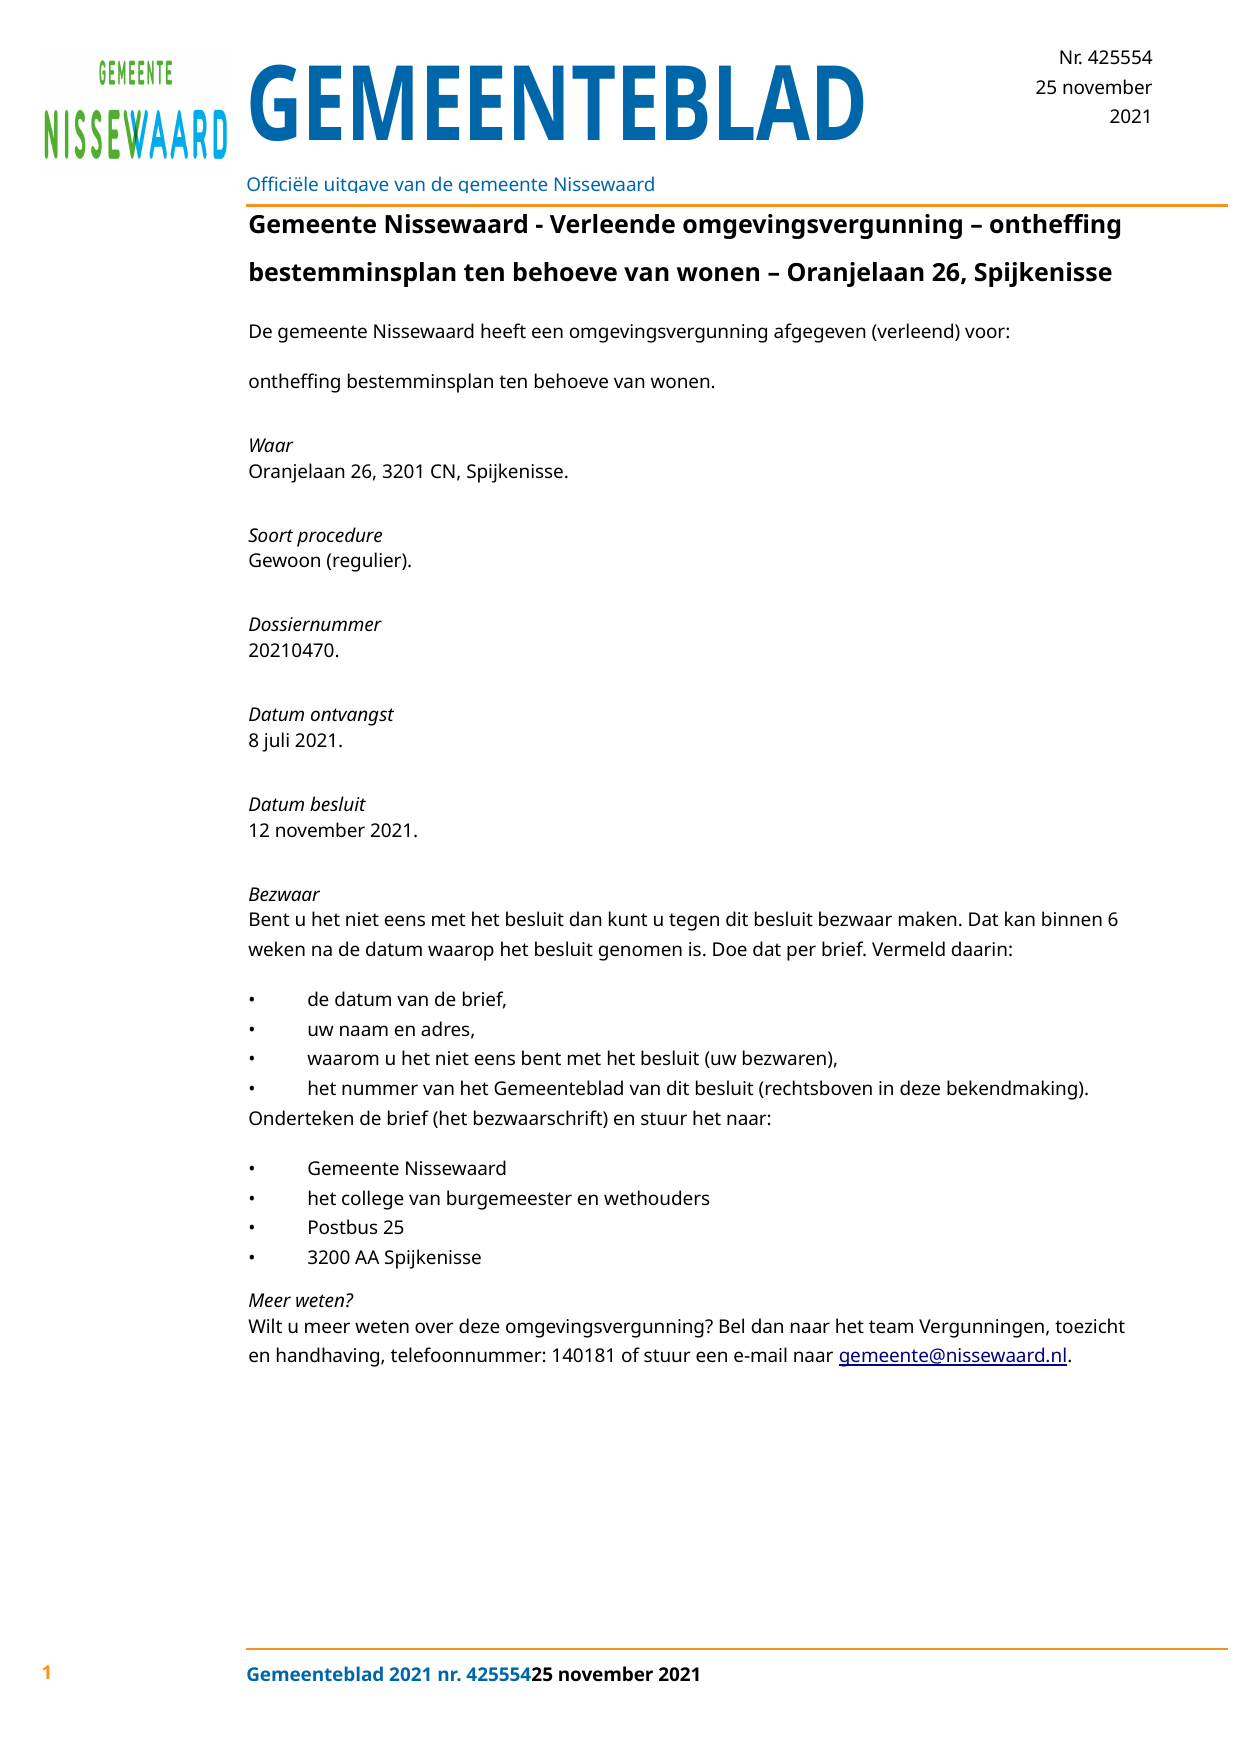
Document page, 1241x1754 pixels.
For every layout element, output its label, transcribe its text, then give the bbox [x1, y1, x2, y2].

text De gemeente Nissewaard heeft een omgevingsvergunning afgegeven (verleend) voor: [248, 318, 1152, 344]
text Datum besluit [248, 791, 1152, 817]
text Onderteken de brief (het bezwaarschrift) en stuur het naar: [248, 1105, 1152, 1131]
list uw naam en adres, [248, 1016, 1152, 1042]
text Wilt u meer weten over deze omgevingsvergunning? Bel dan naar het team Vergunningen, toezicht en handhaving, telefoonnummer: 140181 of stuur een e-mail naar gemeente@nissewaard.nl. [248, 1313, 1152, 1368]
text Gemeente Nissewaard - Verleende omgevingsvergunning – ontheffing bestemminsplan ten behoeve van wonen – Oranjelaan 26, Spijkenisse [248, 207, 1152, 288]
list het college van burgemeester en wethouders [248, 1185, 1152, 1211]
text Gewoon (regulier). [248, 548, 1152, 573]
list de datum van de brief, [248, 986, 1152, 1012]
text 8 juli 2021. [248, 727, 1152, 753]
text Oranjelaan 26, 3201 CN, Spijkenisse. [248, 458, 1152, 484]
picture [41, 47, 231, 172]
text Datum ontvangst [248, 701, 1152, 727]
text Bent u het niet eens met het besluit dan kunt u tegen dit besluit bezwaar maken. Dat kan binnen 6 weken na de datum waarop het besluit genomen is. Doe dat per brief. Vermeld daarin: [248, 906, 1152, 962]
text 12 november 2021. [248, 817, 1152, 842]
list 3200 AA Spijkenisse [248, 1244, 1152, 1270]
text Bezwaar [248, 881, 1152, 906]
text ontheffing bestemminsplan ten behoeve van wonen. [248, 368, 1152, 394]
text Dossiernummer [248, 612, 1152, 637]
text Soort procedure [248, 522, 1152, 548]
list Postbus 25 [248, 1214, 1152, 1240]
list waarom u het niet eens bent met het besluit (uw bezwaren), [248, 1046, 1152, 1071]
text Meer weten? [248, 1287, 1152, 1313]
text 20210470. [248, 637, 1152, 663]
list Gemeente Nissewaard [248, 1155, 1152, 1181]
list het nummer van het Gemeenteblad van dit besluit (rechtsboven in deze bekendmaking). [248, 1075, 1152, 1101]
text Waar [248, 432, 1152, 458]
